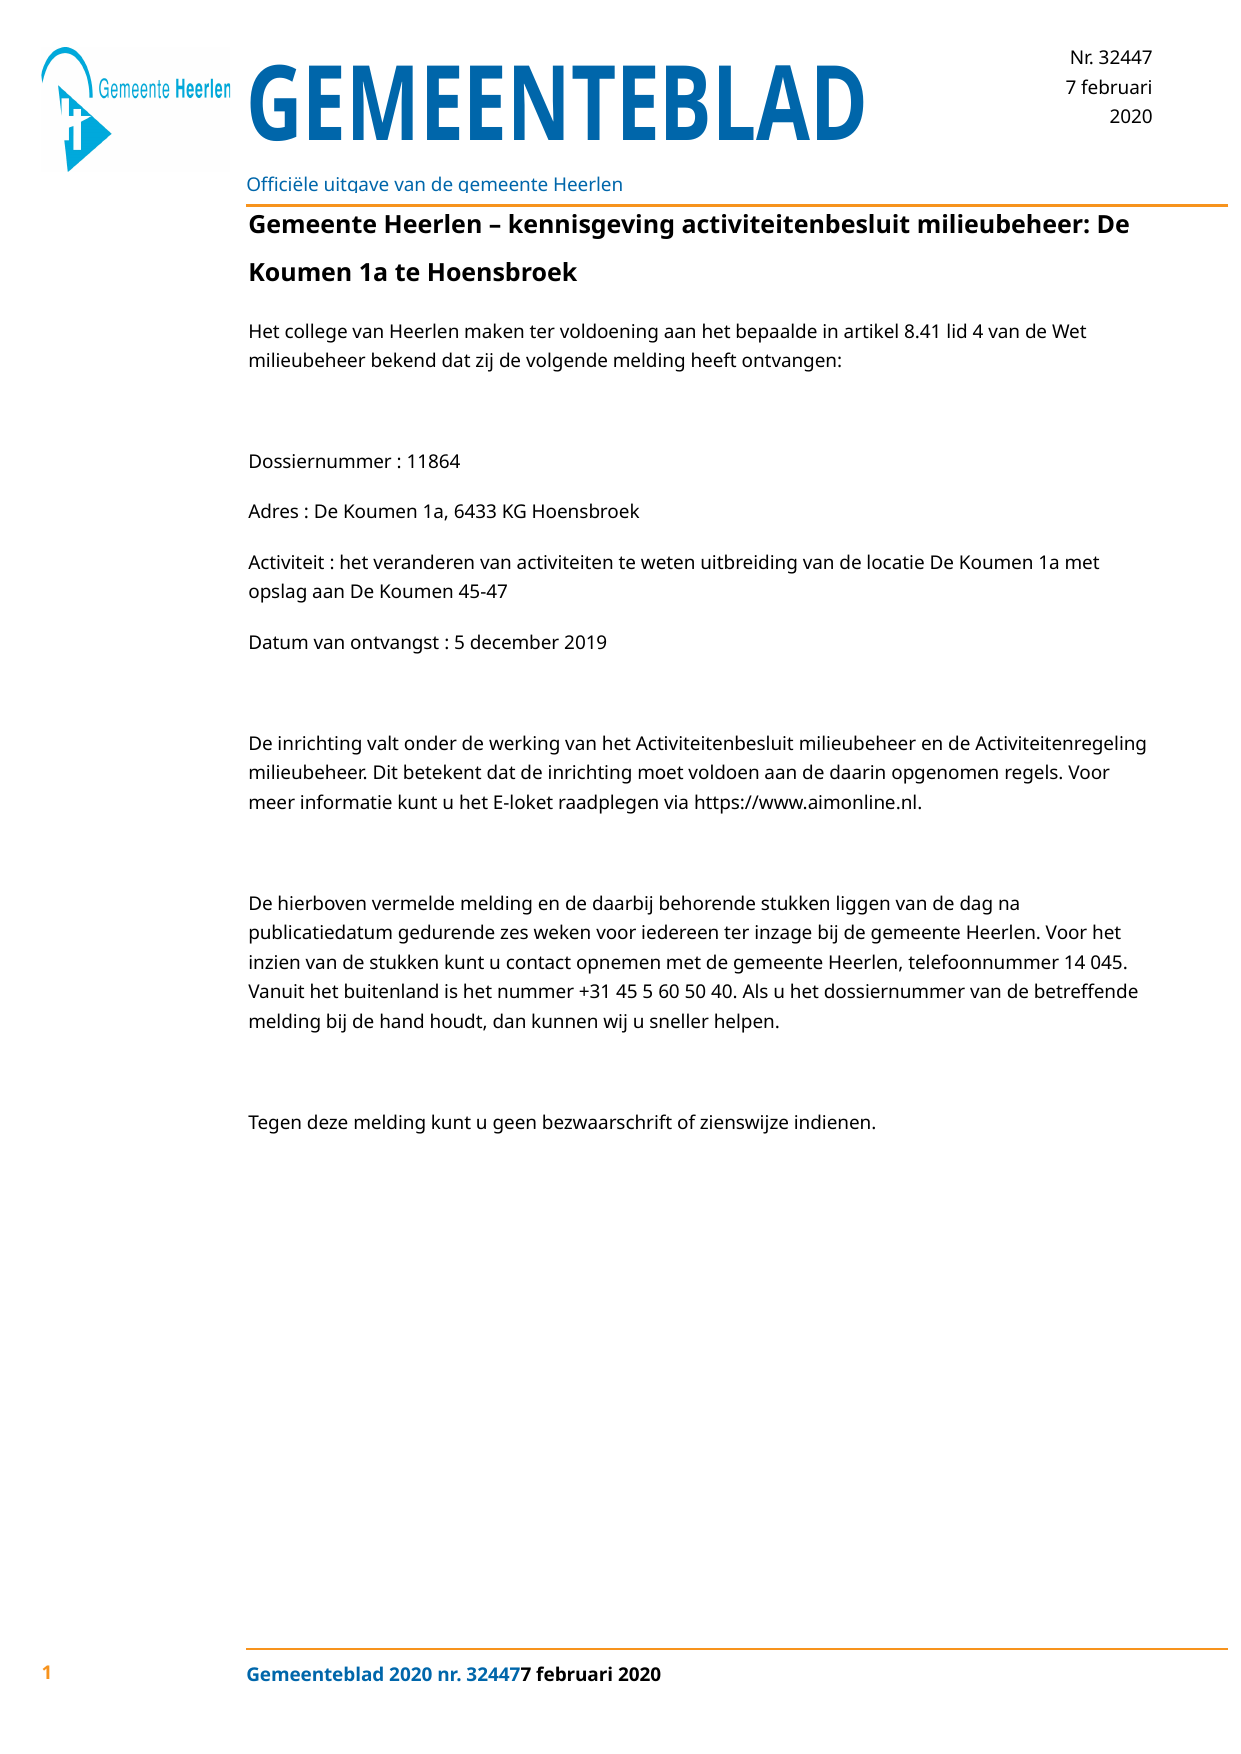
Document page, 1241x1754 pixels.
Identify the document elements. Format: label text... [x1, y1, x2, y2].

text Activiteit : het veranderen van activiteiten te weten uitbreiding van de locatie De Koumen 1a met opslag aan De Koumen 45-47 [248, 549, 1152, 604]
text De hierboven vermelde melding en de daarbij behorende stukken liggen van de dag na publicatiedatum gedurende zes weken voor iedereen ter inzage bij de gemeente Heerlen. Voor het inzien van de stukken kunt u contact opnemen met de gemeente Heerlen, telefoonnummer 14 045. Vanuit het buitenland is het nummer +31 45 5 60 50 40. Als u het dossiernummer van de betreffende melding bij de hand houdt, dan kunnen wij u sneller helpen. [248, 890, 1152, 1034]
text Gemeente Heerlen – kennisgeving activiteitenbesluit milieubeheer: De Koumen 1a te Hoensbroek [248, 207, 1152, 288]
text Het college van Heerlen maken ter voldoening aan het bepaalde in artikel 8.41 lid 4 van de Wet milieubeheer bekend dat zij de volgende melding heeft ontvangen: [248, 318, 1152, 373]
text Tegen deze melding kunt u geen bezwaarschrift of zienswijze indienen. [248, 1109, 1152, 1135]
picture [41, 47, 231, 172]
text De inrichting valt onder de werking van het Activiteitenbesluit milieubeheer en de Activiteitenregeling milieubeheer. Dit betekent dat de inrichting moet voldoen aan de daarin opgenomen regels. Voor meer informatie kunt u het E-loket raadplegen via https://www.aimonline.nl. [248, 730, 1152, 815]
picture [41, 47, 59, 70]
text Dossiernummer : 11864 [248, 448, 1152, 474]
text Datum van ontvangst : 5 december 2019 [248, 629, 1152, 655]
text Adres : De Koumen 1a, 6433 KG Hoensbroek [248, 499, 1152, 524]
